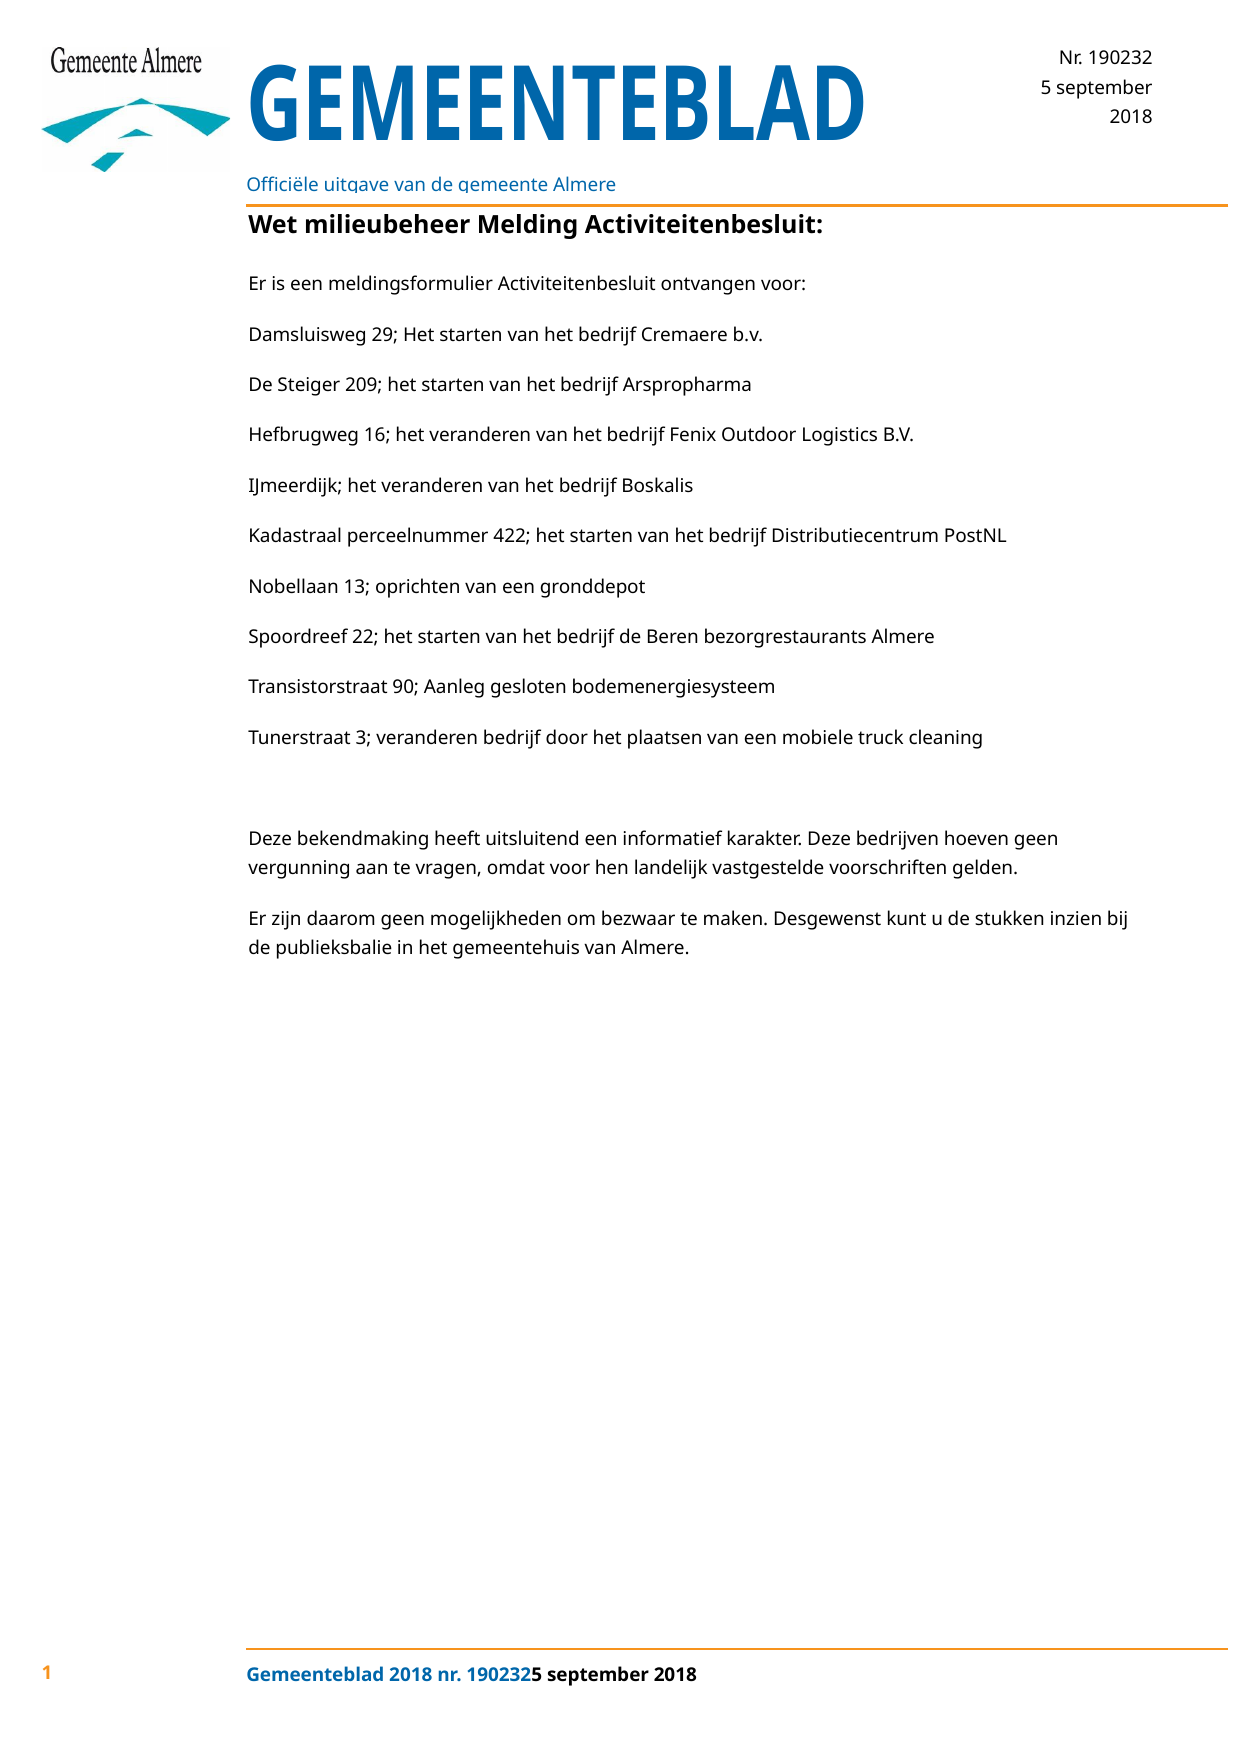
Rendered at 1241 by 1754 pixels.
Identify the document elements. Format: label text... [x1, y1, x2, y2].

text Tunerstraat 3; veranderen bedrijf door het plaatsen van een mobiele truck cleaning [248, 724, 1152, 750]
picture [41, 47, 231, 172]
text Er is een meldingsformulier Activiteitenbesluit ontvangen voor: [248, 270, 1152, 296]
text Kadastraal perceelnummer 422; het starten van het bedrijf Distributiecentrum PostNL [248, 522, 1152, 548]
text Nobellaan 13; oprichten van een gronddepot [248, 573, 1152, 598]
text Transistorstraat 90; Aanleg gesloten bodemenergiesysteem [248, 674, 1152, 699]
text Er zijn daarom geen mogelijkheden om bezwaar te maken. Desgewenst kunt u de stukken inzien bij de publieksbalie in het gemeentehuis van Almere. [248, 905, 1152, 960]
text Wet milieubeheer Melding Activiteitenbesluit: [248, 207, 1152, 241]
text Hefbrugweg 16; het veranderen van het bedrijf Fenix Outdoor Logistics B.V. [248, 422, 1152, 447]
text Deze bekendmaking heeft uitsluitend een informatief karakter. Deze bedrijven hoeven geen vergunning aan te vragen, omdat voor hen landelijk vastgestelde voorschriften gelden. [248, 825, 1152, 880]
text Spoordreef 22; het starten van het bedrijf de Beren bezorgrestaurants Almere [248, 623, 1152, 649]
text Damsluisweg 29; Het starten van het bedrijf Cremaere b.v. [248, 321, 1152, 346]
text De Steiger 209; het starten van het bedrijf Arspropharma [248, 371, 1152, 397]
text IJmeerdijk; het veranderen van het bedrijf Boskalis [248, 472, 1152, 498]
